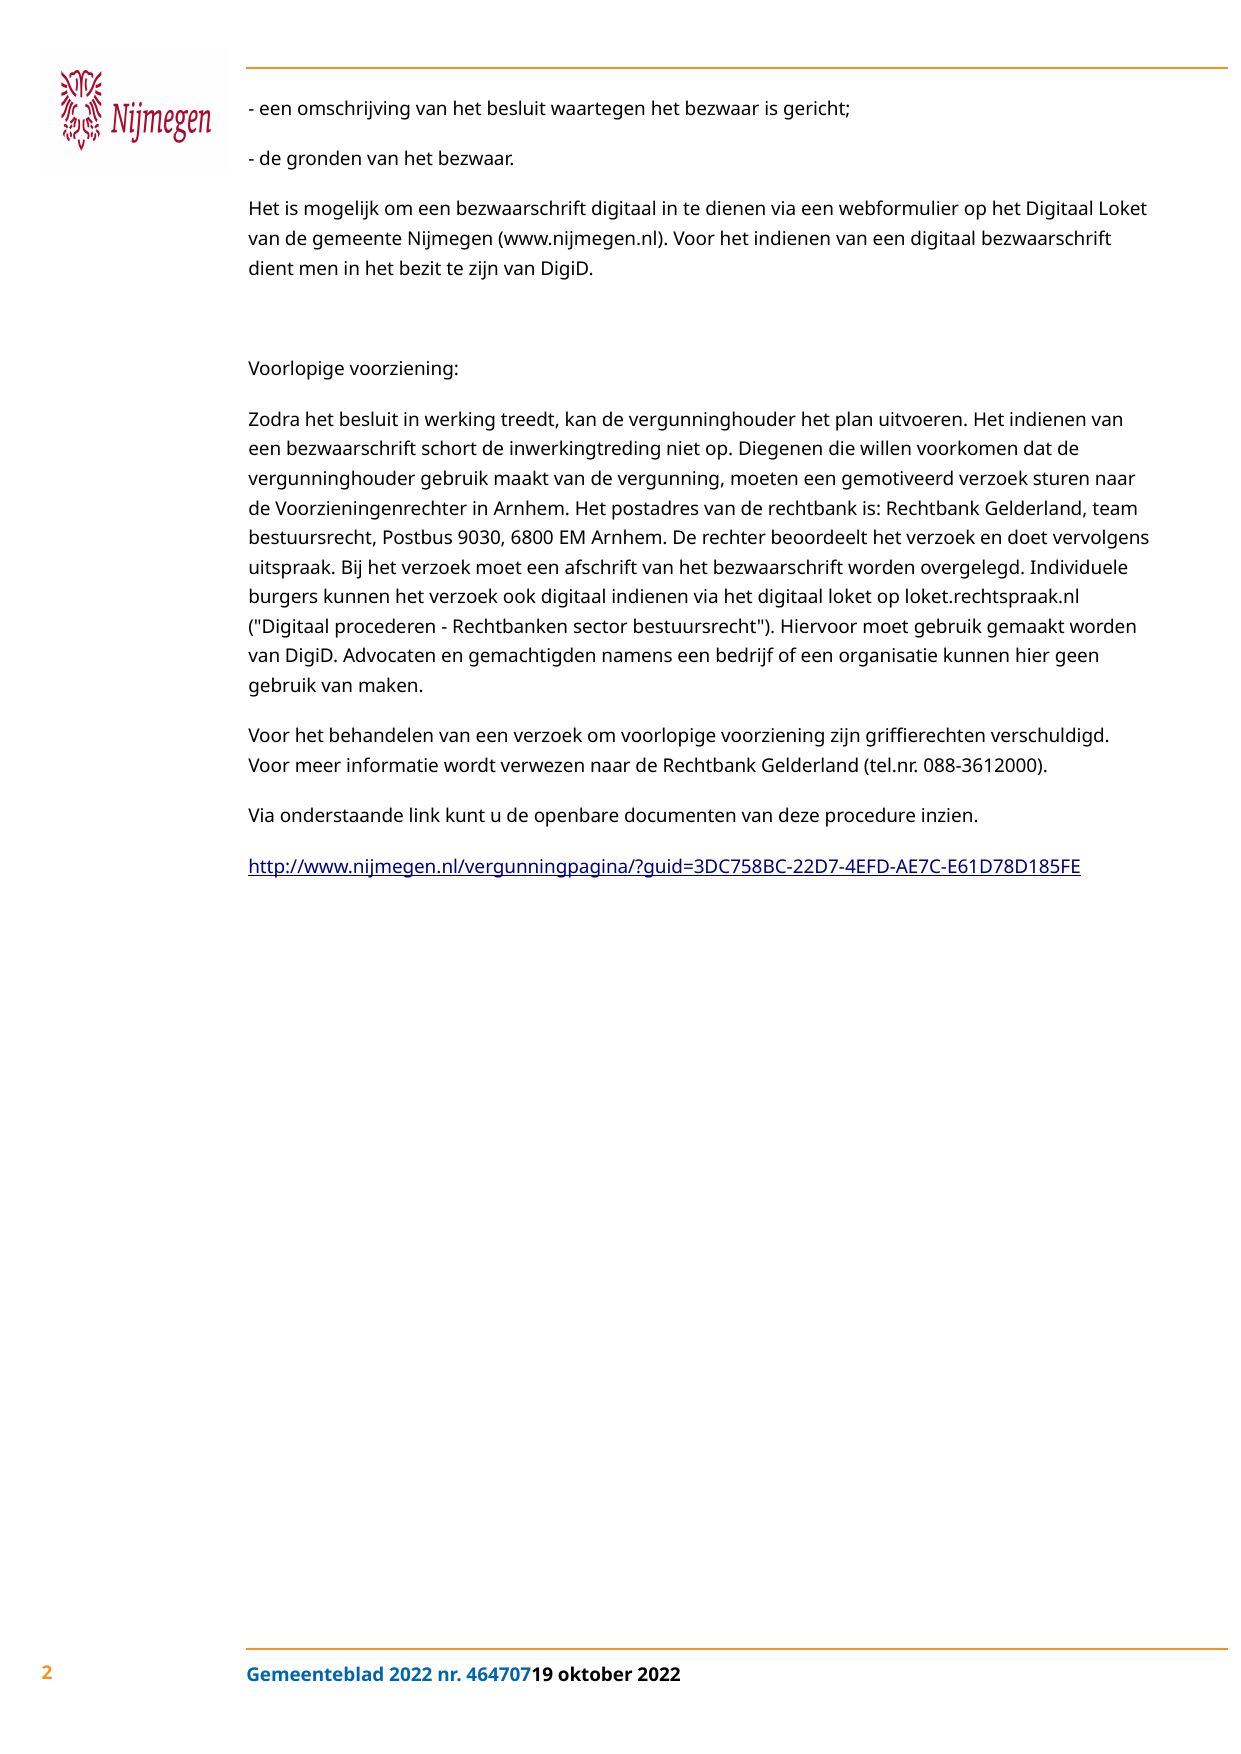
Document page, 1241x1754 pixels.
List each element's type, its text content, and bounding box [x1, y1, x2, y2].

text Voor het behandelen van een verzoek om voorlopige voorziening zijn griffierechten verschuldigd. Voor meer informatie wordt verwezen naar de Rechtbank Gelderland (tel.nr. 088-3612000). [248, 723, 1152, 778]
text Voorlopige voorziening: [248, 356, 1152, 381]
text Zodra het besluit in werking treedt, kan de vergunninghouder het plan uitvoeren. Het indienen van een bezwaarschrift schort de inwerkingtreding niet op. Diegenen die willen voorkomen dat de vergunninghouder gebruik maakt van de vergunning, moeten een gemotiveerd verzoek sturen naar de Voorzieningenrechter in Arnhem. Het postadres van de rechtbank is: Rechtbank Gelderland, team bestuursrecht, Postbus 9030, 6800 EM Arnhem. De rechter beoordeelt het verzoek en doet vervolgens uitspraak. Bij het verzoek moet een afschrift van het bezwaarschrift worden overgelegd. Individuele burgers kunnen het verzoek ook digitaal indienen via het digitaal loket op loket.rechtspraak.nl ("Digitaal procederen - Rechtbanken sector bestuursrecht"). Hiervoor moet gebruik gemaakt worden van DigiD. Advocaten en gemachtigden namens een bedrijf of een organisatie kunnen hier geen gebruik van maken. [248, 406, 1152, 698]
picture [41, 47, 231, 172]
text Het is mogelijk om een bezwaarschrift digitaal in te dienen via een webformulier op het Digitaal Loket van de gemeente Nijmegen (www.nijmegen.nl). Voor het indienen van een digitaal bezwaarschrift dient men in het bezit te zijn van DigiD. [248, 196, 1152, 281]
text http://www.nijmegen.nl/vergunningpagina/?guid=3DC758BC-22D7-4EFD-AE7C-E61D78D185FE [248, 853, 1152, 879]
text - de gronden van het bezwaar. [248, 145, 1152, 171]
text Via onderstaande link kunt u de openbare documenten van deze procedure inzien. [248, 803, 1152, 828]
text - een omschrijving van het besluit waartegen het bezwaar is gericht; [248, 95, 1152, 121]
